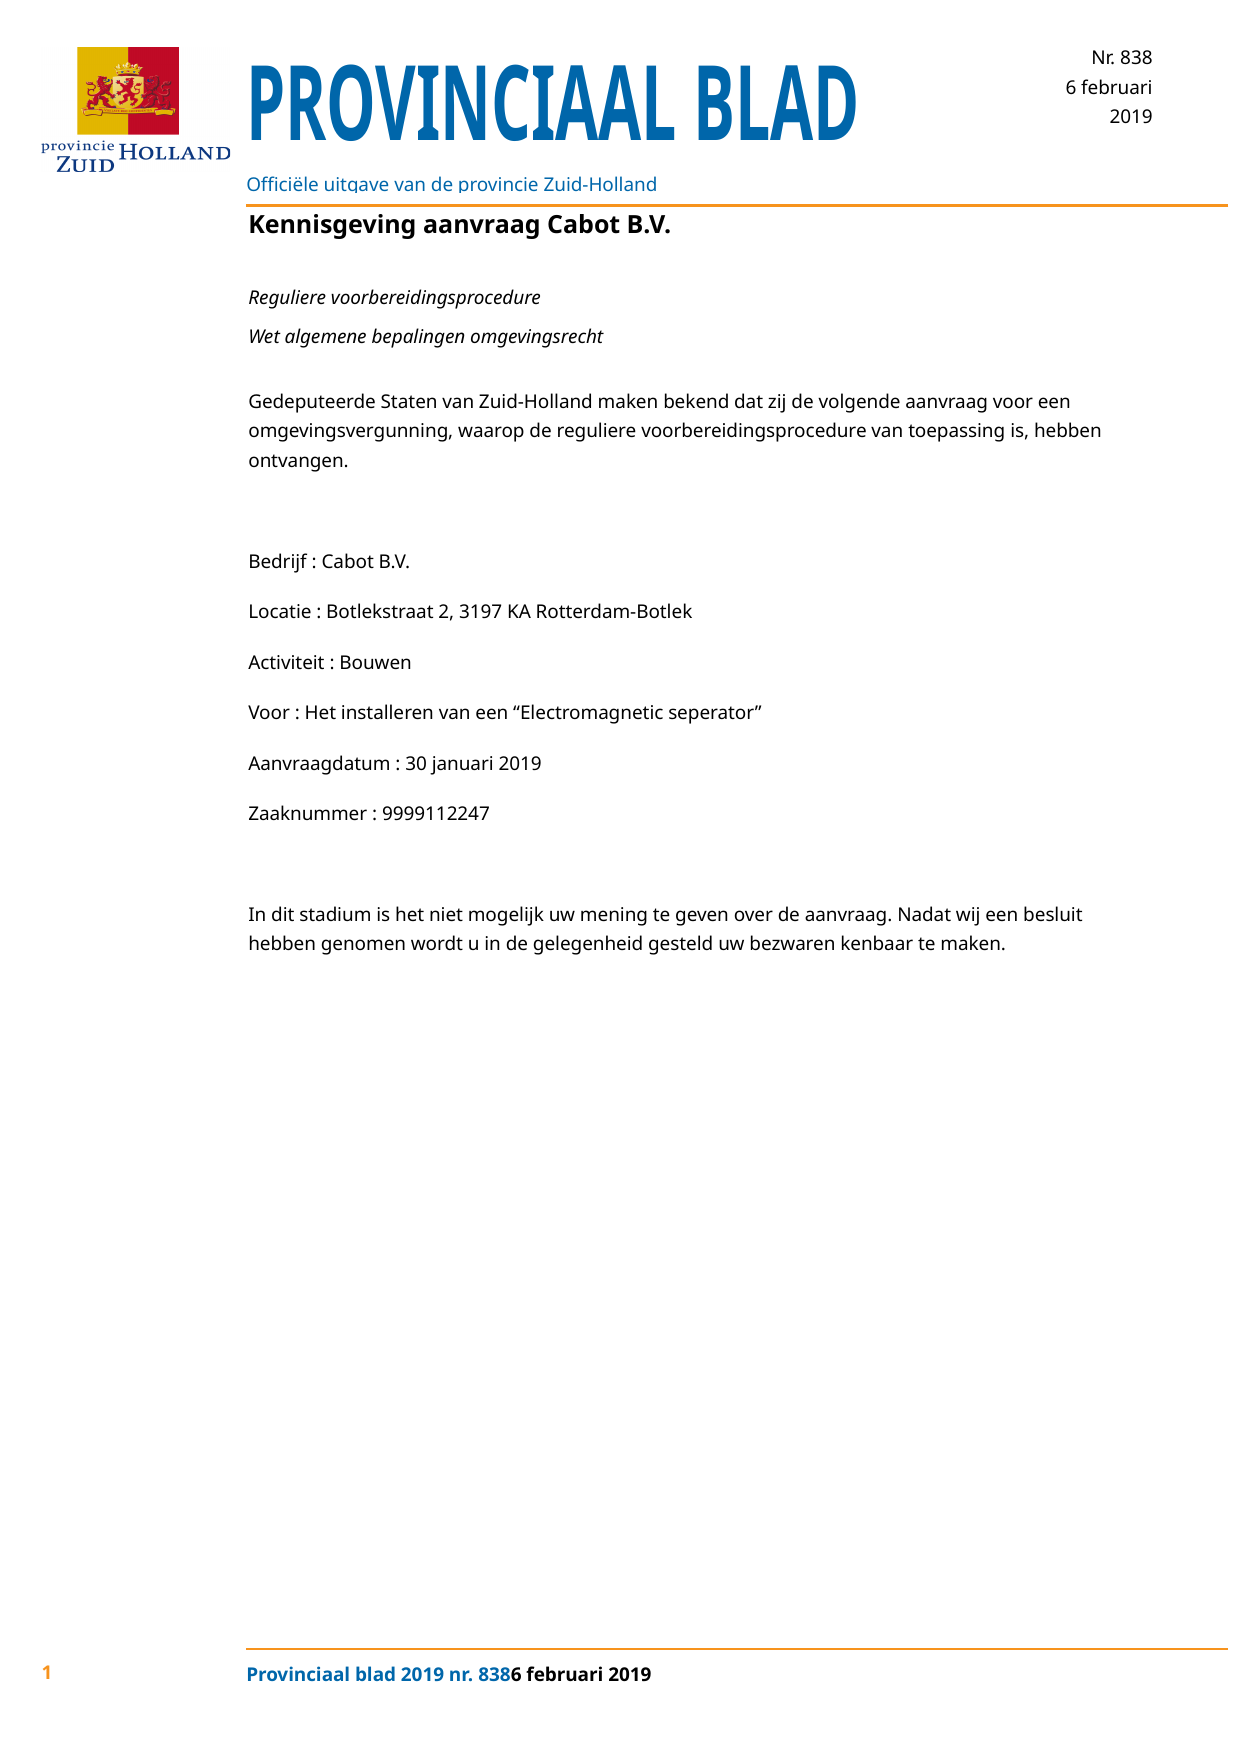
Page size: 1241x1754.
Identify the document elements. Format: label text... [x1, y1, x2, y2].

text Locatie : Botlekstraat 2, 3197 KA Rotterdam-Botlek [248, 598, 1152, 624]
picture [41, 47, 231, 172]
text Voor : Het installeren van een “Electromagnetic seperator” [248, 699, 1152, 725]
text Gedeputeerde Staten van Zuid-Holland maken bekend dat zij de volgende aanvraag voor een omgevingsvergunning, waarop de reguliere voorbereidingsprocedure van toepassing is, hebben ontvangen. [248, 388, 1152, 473]
text Zaaknummer : 9999112247 [248, 800, 1152, 826]
text Bedrijf : Cabot B.V. [248, 548, 1152, 574]
text Activiteit : Bouwen [248, 649, 1152, 675]
text Reguliere voorbereidingsprocedure [248, 284, 1152, 309]
text Wet algemene bepalingen omgevingsrecht [248, 323, 1152, 349]
text In dit stadium is het niet mogelijk uw mening te geven over de aanvraag. Nadat wij een besluit hebben genomen wordt u in de gelegenheid gesteld uw bezwaren kenbaar te maken. [248, 901, 1152, 956]
text Kennisgeving aanvraag Cabot B.V. [248, 207, 1152, 241]
text Aanvraagdatum : 30 januari 2019 [248, 750, 1152, 776]
